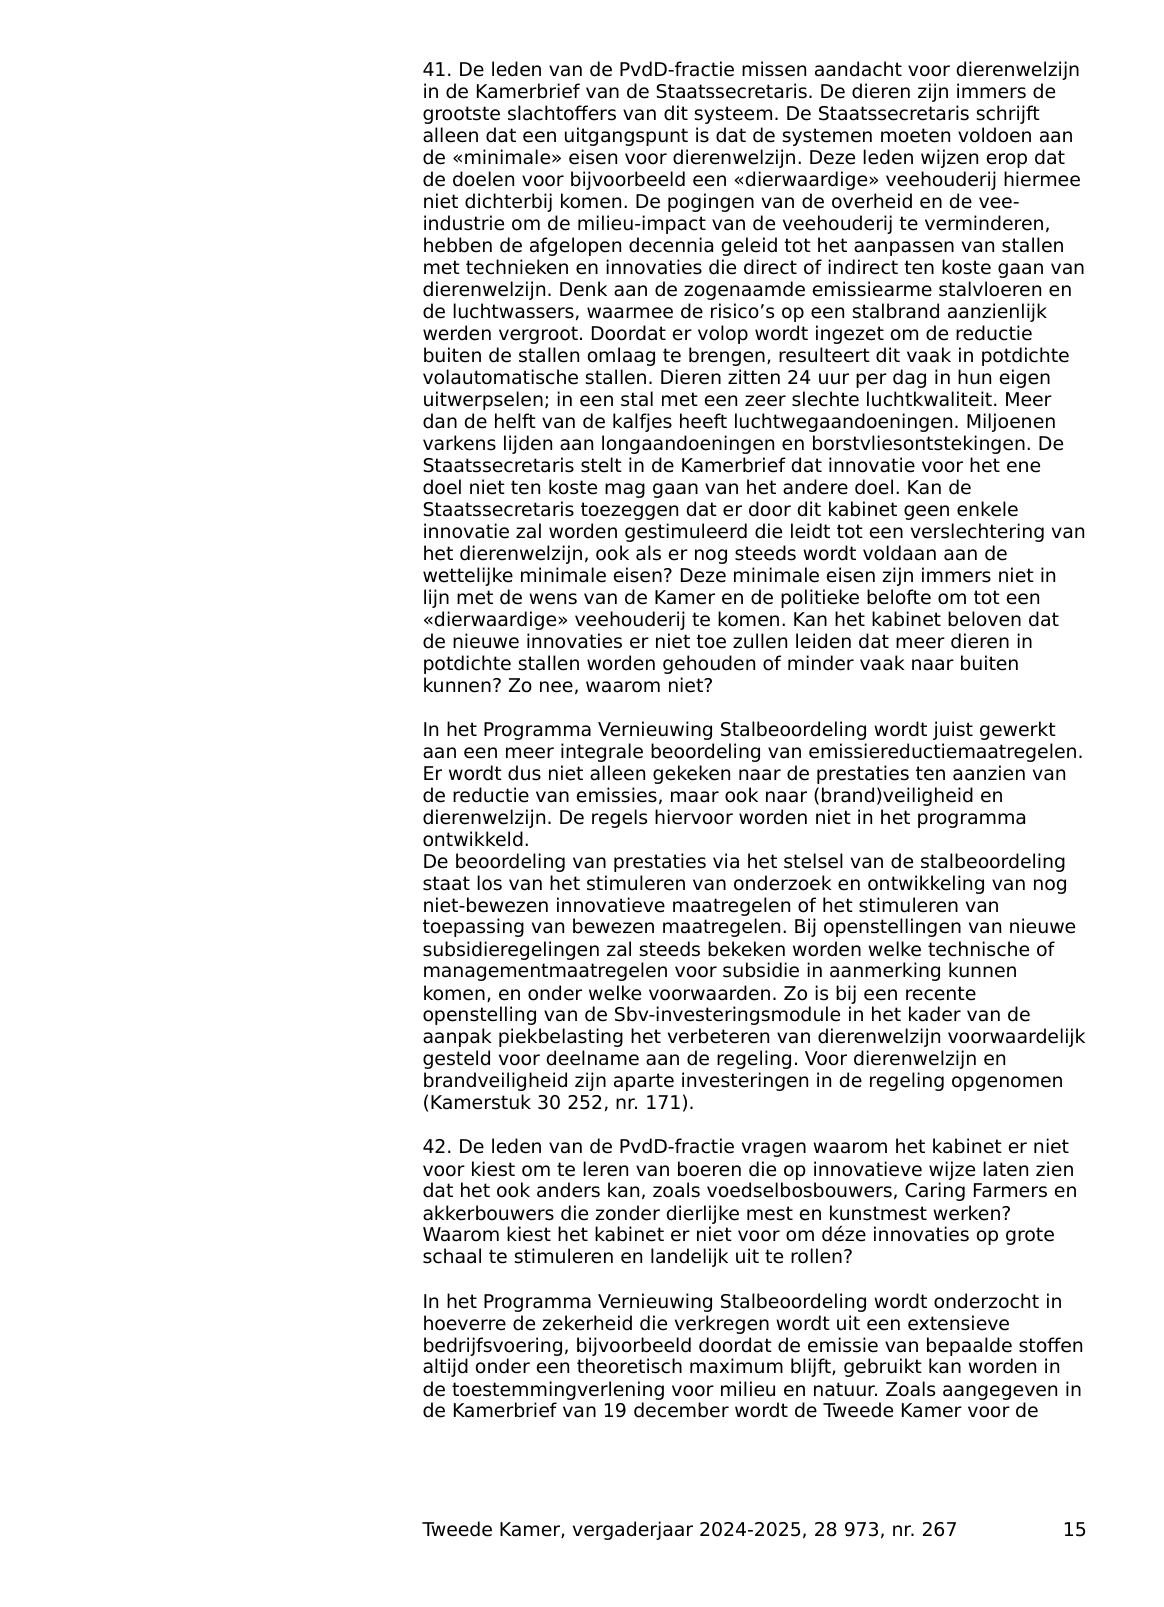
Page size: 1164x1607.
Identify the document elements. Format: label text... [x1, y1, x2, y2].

text De beoordeling van prestaties via het stelsel van de stalbeoordeling staat los van het stimuleren van onderzoek en ontwikkeling van nog niet-bewezen innovatieve maatregelen of het stimuleren van toepassing van bewezen maatregelen. Bij openstellingen van nieuwe subsidieregelingen zal steeds bekeken worden welke technische of managementmaatregelen voor subsidie in aanmerking kunnen komen, en onder welke voorwaarden. Zo is bij een recente openstelling van de Sbv-investeringsmodule in het kader van de aanpak piekbelasting het verbeteren van dierenwelzijn voorwaardelijk gesteld voor deelname aan de regeling. Voor dierenwelzijn en brandveiligheid zijn aparte investeringen in de regeling opgenomen (Kamerstuk 30 252, nr. 171). [422, 851, 1087, 1114]
text 41. De leden van de PvdD-fractie missen aandacht voor dierenwelzijn in de Kamerbrief van de Staatssecretaris. De dieren zijn immers de grootste slachtoffers van dit systeem. De Staatssecretaris schrijft alleen dat een uitgangspunt is dat de systemen moeten voldoen aan de «minimale» eisen voor dierenwelzijn. Deze leden wijzen erop dat de doelen voor bijvoorbeeld een «dierwaardige» veehouderij hiermee niet dichterbij komen. De pogingen van de overheid en de vee-industrie om de milieu-impact van de veehouderij te verminderen, hebben de afgelopen decennia geleid tot het aanpassen van stallen met technieken en innovaties die direct of indirect ten koste gaan van dierenwelzijn. Denk aan de zogenaamde emissiearme stalvloeren en de luchtwassers, waarmee de risico’s op een stalbrand aanzienlijk werden vergroot. Doordat er volop wordt ingezet om de reductie buiten de stallen omlaag te brengen, resulteert dit vaak in potdichte volautomatische stallen. Dieren zitten 24 uur per dag in hun eigen uitwerpselen; in een stal met een zeer slechte luchtkwaliteit. Meer dan de helft van de kalfjes heeft luchtwegaandoeningen. Miljoenen varkens lijden aan longaandoeningen en borstvliesontstekingen. De Staatssecretaris stelt in de Kamerbrief dat innovatie voor het ene doel niet ten koste mag gaan van het andere doel. Kan de Staatssecretaris toezeggen dat er door dit kabinet geen enkele innovatie zal worden gestimuleerd die leidt tot een verslechtering van het dierenwelzijn, ook als er nog steeds wordt voldaan aan de wettelijke minimale eisen? Deze minimale eisen zijn immers niet in lijn met de wens van de Kamer en de politieke belofte om tot een «dierwaardige» veehouderij te komen. Kan het kabinet beloven dat de nieuwe innovaties er niet toe zullen leiden dat meer dieren in potdichte stallen worden gehouden of minder vaak naar buiten kunnen? Zo nee, waarom niet? [422, 59, 1087, 696]
text 42. De leden van de PvdD-fractie vragen waarom het kabinet er niet voor kiest om te leren van boeren die op innovatieve wijze laten zien dat het ook anders kan, zoals voedselbosbouwers, Caring Farmers en akkerbouwers die zonder dierlijke mest en kunstmest werken? Waarom kiest het kabinet er niet voor om déze innovaties op grote schaal te stimuleren en landelijk uit te rollen? [422, 1136, 1087, 1268]
text In het Programma Vernieuwing Stalbeoordeling wordt onderzocht in hoeverre de zekerheid die verkregen wordt uit een extensieve bedrijfsvoering, bijvoorbeeld doordat de emissie van bepaalde stoffen altijd onder een theoretisch maximum blijft, gebruikt kan worden in de toestemmingverlening voor milieu en natuur. Zoals aangegeven in de Kamerbrief van 19 december wordt de Tweede Kamer voor de [422, 1291, 1087, 1422]
text In het Programma Vernieuwing Stalbeoordeling wordt juist gewerkt aan een meer integrale beoordeling van emissiereductiemaatregelen. Er wordt dus niet alleen gekeken naar de prestaties ten aanzien van de reductie van emissies, maar ook naar (brand)veiligheid en dierenwelzijn. De regels hiervoor worden niet in het programma ontwikkeld. [422, 719, 1087, 851]
